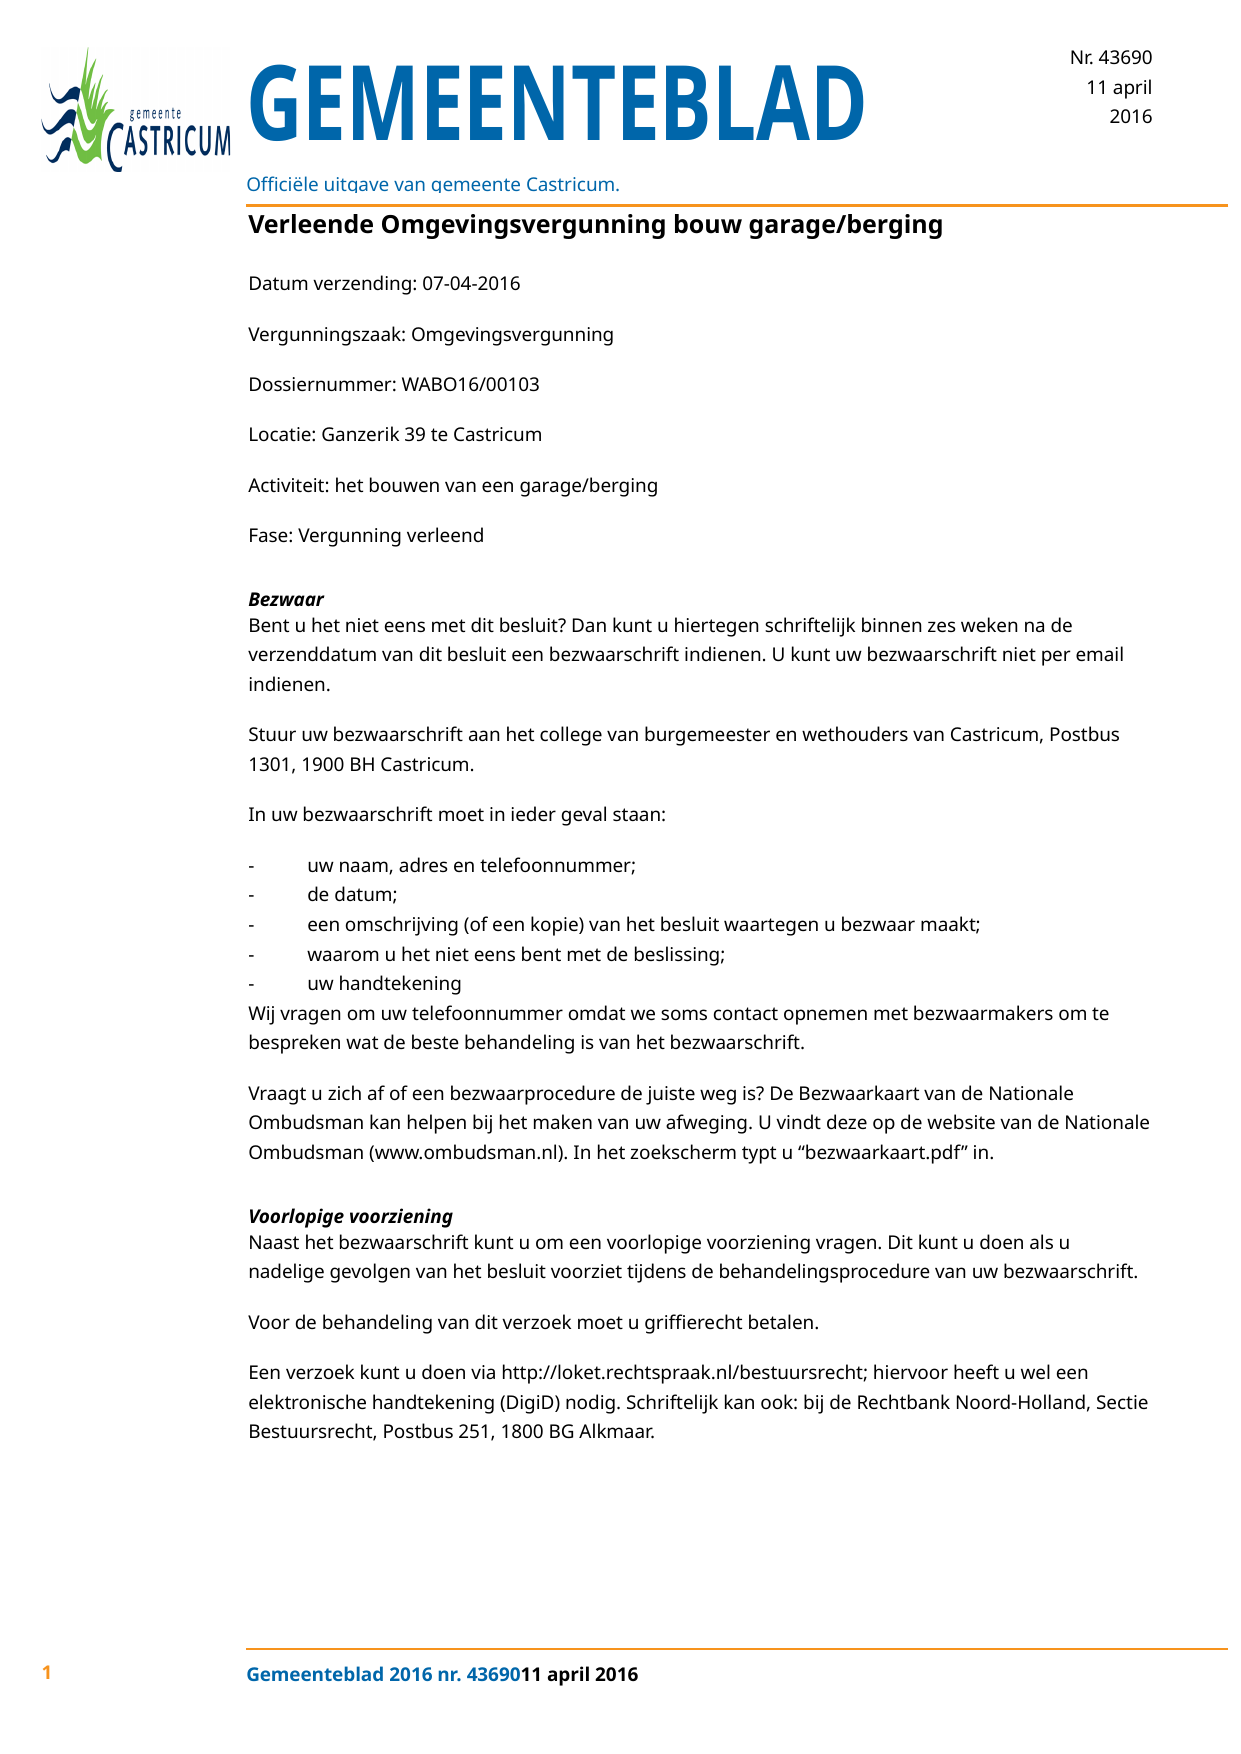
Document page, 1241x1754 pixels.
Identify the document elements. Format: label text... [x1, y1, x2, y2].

list een omschrijving (of een kopie) van het besluit waartegen u bezwaar maakt; [248, 911, 1152, 937]
text Voor de behandeling van dit verzoek moet u griffierecht betalen. [248, 1309, 1152, 1334]
text Fase: Vergunning verleend [248, 522, 1152, 548]
text Vergunningszaak: Omgevingsvergunning [248, 321, 1152, 346]
text Een verzoek kunt u doen via http://loket.rechtspraak.nl/bestuursrecht; hiervoor heeft u wel een elektronische handtekening (DigiD) nodig. Schriftelijk kan ook: bij de Rechtbank Noord-Holland, Sectie Bestuursrecht, Postbus 251, 1800 BG Alkmaar. [248, 1359, 1152, 1444]
text Voorlopige voorziening [248, 1203, 1152, 1229]
text Stuur uw bezwaarschrift aan het college van burgemeester en wethouders van Castricum, Postbus 1301, 1900 BH Castricum. [248, 722, 1152, 777]
text Naast het bezwaarschrift kunt u om een voorlopige voorziening vragen. Dit kunt u doen als u nadelige gevolgen van het besluit voorziet tijdens de behandelingsprocedure van uw bezwaarschrift. [248, 1229, 1152, 1284]
list uw handtekening [248, 970, 1152, 996]
text Locatie: Ganzerik 39 te Castricum [248, 422, 1152, 447]
text Bezwaar [248, 586, 1152, 612]
text In uw bezwaarschrift moet in ieder geval staan: [248, 802, 1152, 827]
text Datum verzending: 07-04-2016 [248, 270, 1152, 296]
text Vraagt u zich af of een bezwaarprocedure de juiste weg is? De Bezwaarkaart van de Nationale Ombudsman kan helpen bij het maken van uw afweging. U vindt deze op de website van de Nationale Ombudsman (www.ombudsman.nl). In het zoekscherm typt u “bezwaarkaart.pdf” in. [248, 1080, 1152, 1165]
list de datum; [248, 882, 1152, 907]
text Activiteit: het bouwen van een garage/berging [248, 472, 1152, 498]
list waarom u het niet eens bent met de beslissing; [248, 941, 1152, 967]
list uw naam, adres en telefoonnummer; [248, 852, 1152, 878]
picture [41, 47, 231, 172]
text Bent u het niet eens met dit besluit? Dan kunt u hiertegen schriftelijk binnen zes weken na de verzenddatum van dit besluit een bezwaarschrift indienen. U kunt uw bezwaarschrift niet per email indienen. [248, 612, 1152, 697]
text Wij vragen om uw telefoonnummer omdat we soms contact opnemen met bezwaarmakers om te bespreken wat de beste behandeling is van het bezwaarschrift. [248, 1000, 1152, 1055]
text Verleende Omgevingsvergunning bouw garage/berging [248, 207, 1152, 241]
text Dossiernummer: WABO16/00103 [248, 371, 1152, 397]
